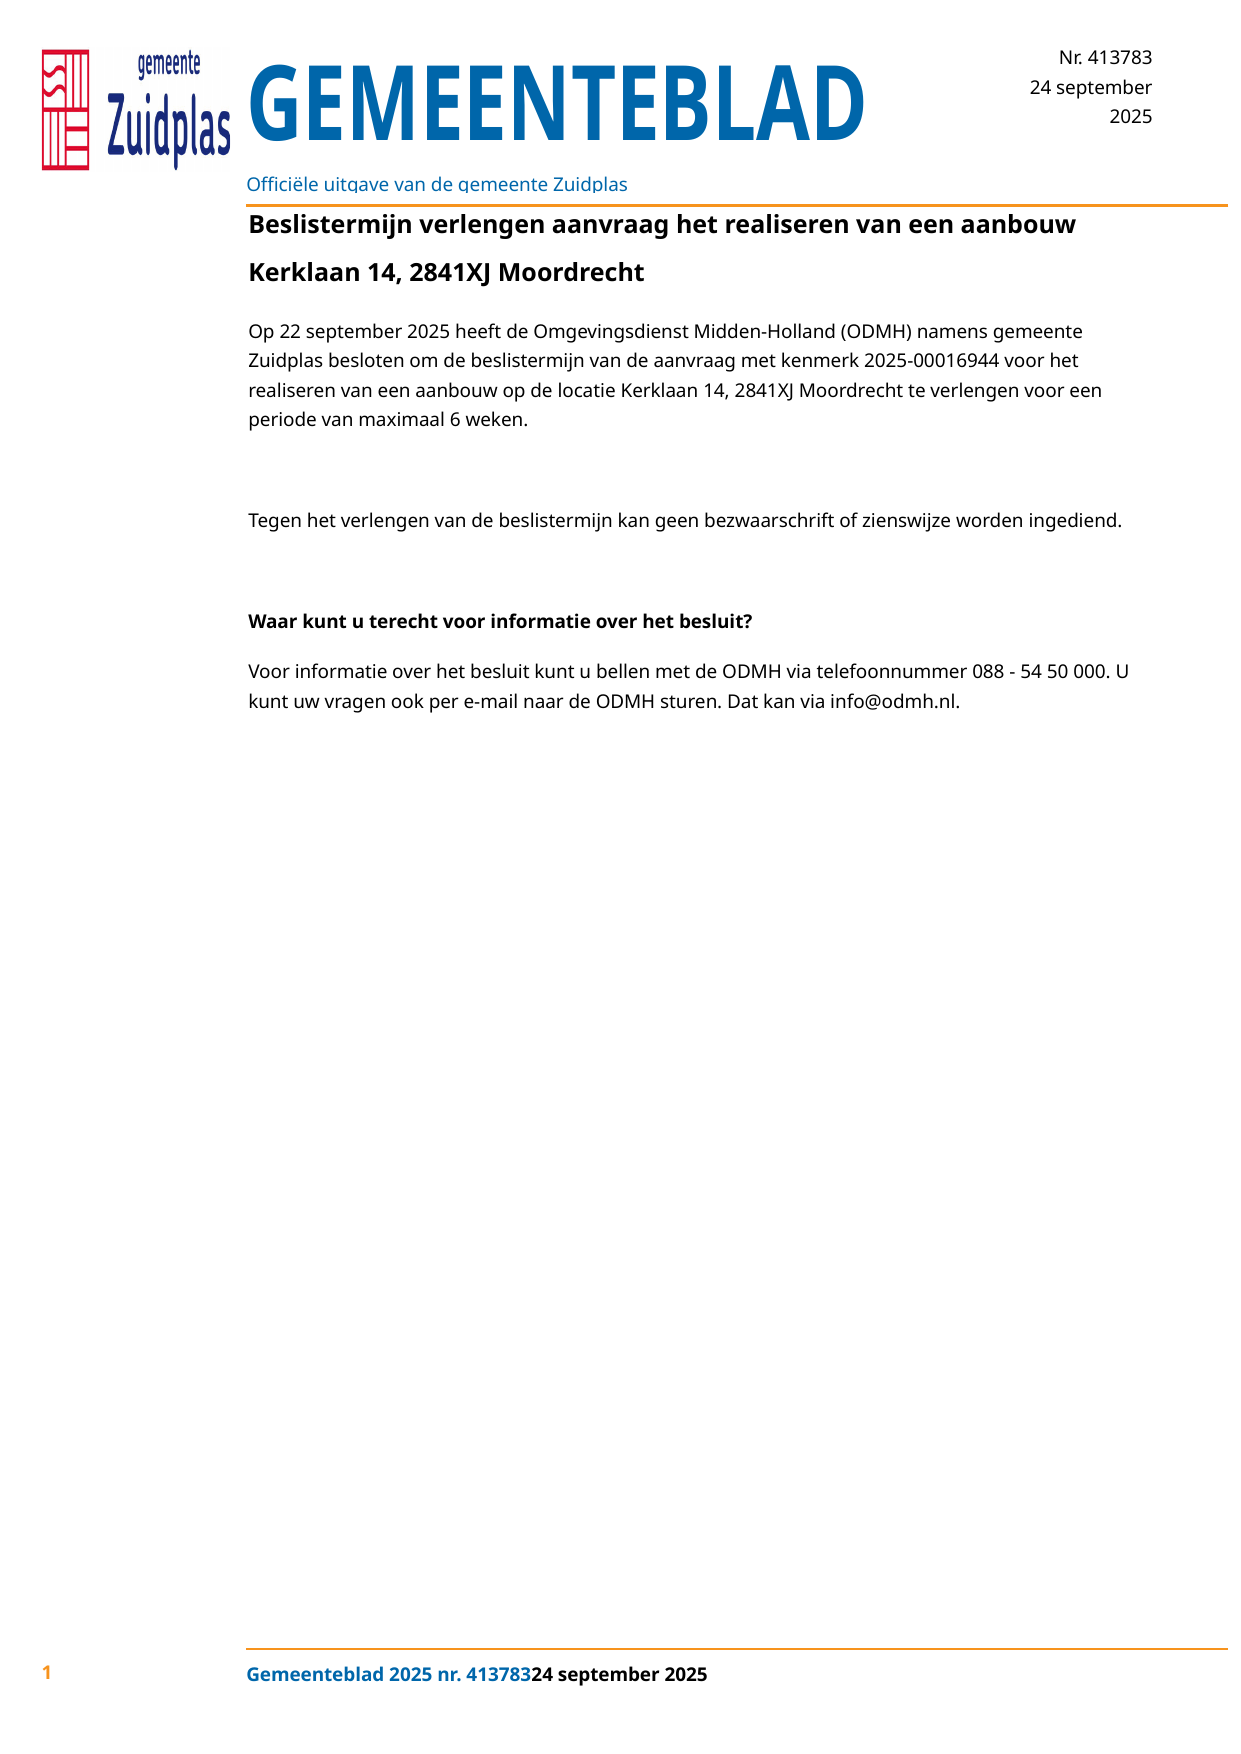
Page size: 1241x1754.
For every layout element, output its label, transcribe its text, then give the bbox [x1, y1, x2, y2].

picture [41, 47, 231, 172]
text Op 22 september 2025 heeft de Omgevingsdienst Midden-Holland (ODMH) namens gemeente Zuidplas besloten om de beslistermijn van de aanvraag met kenmerk 2025-00016944 voor het realiseren van een aanbouw op de locatie Kerklaan 14, 2841XJ Moordrecht te verlengen voor een periode van maximaal 6 weken. [248, 318, 1152, 432]
text Voor informatie over het besluit kunt u bellen met de ODMH via telefoonnummer 088 - 54 50 000. U kunt uw vragen ook per e-mail naar de ODMH sturen. Dat kan via info@odmh.nl. [248, 659, 1152, 714]
text Waar kunt u terecht voor informatie over het besluit? [248, 608, 1152, 634]
text Beslistermijn verlengen aanvraag het realiseren van een aanbouw Kerklaan 14, 2841XJ Moordrecht [248, 207, 1152, 288]
text Tegen het verlengen van de beslistermijn kan geen bezwaarschrift of zienswijze worden ingediend. [248, 507, 1152, 533]
